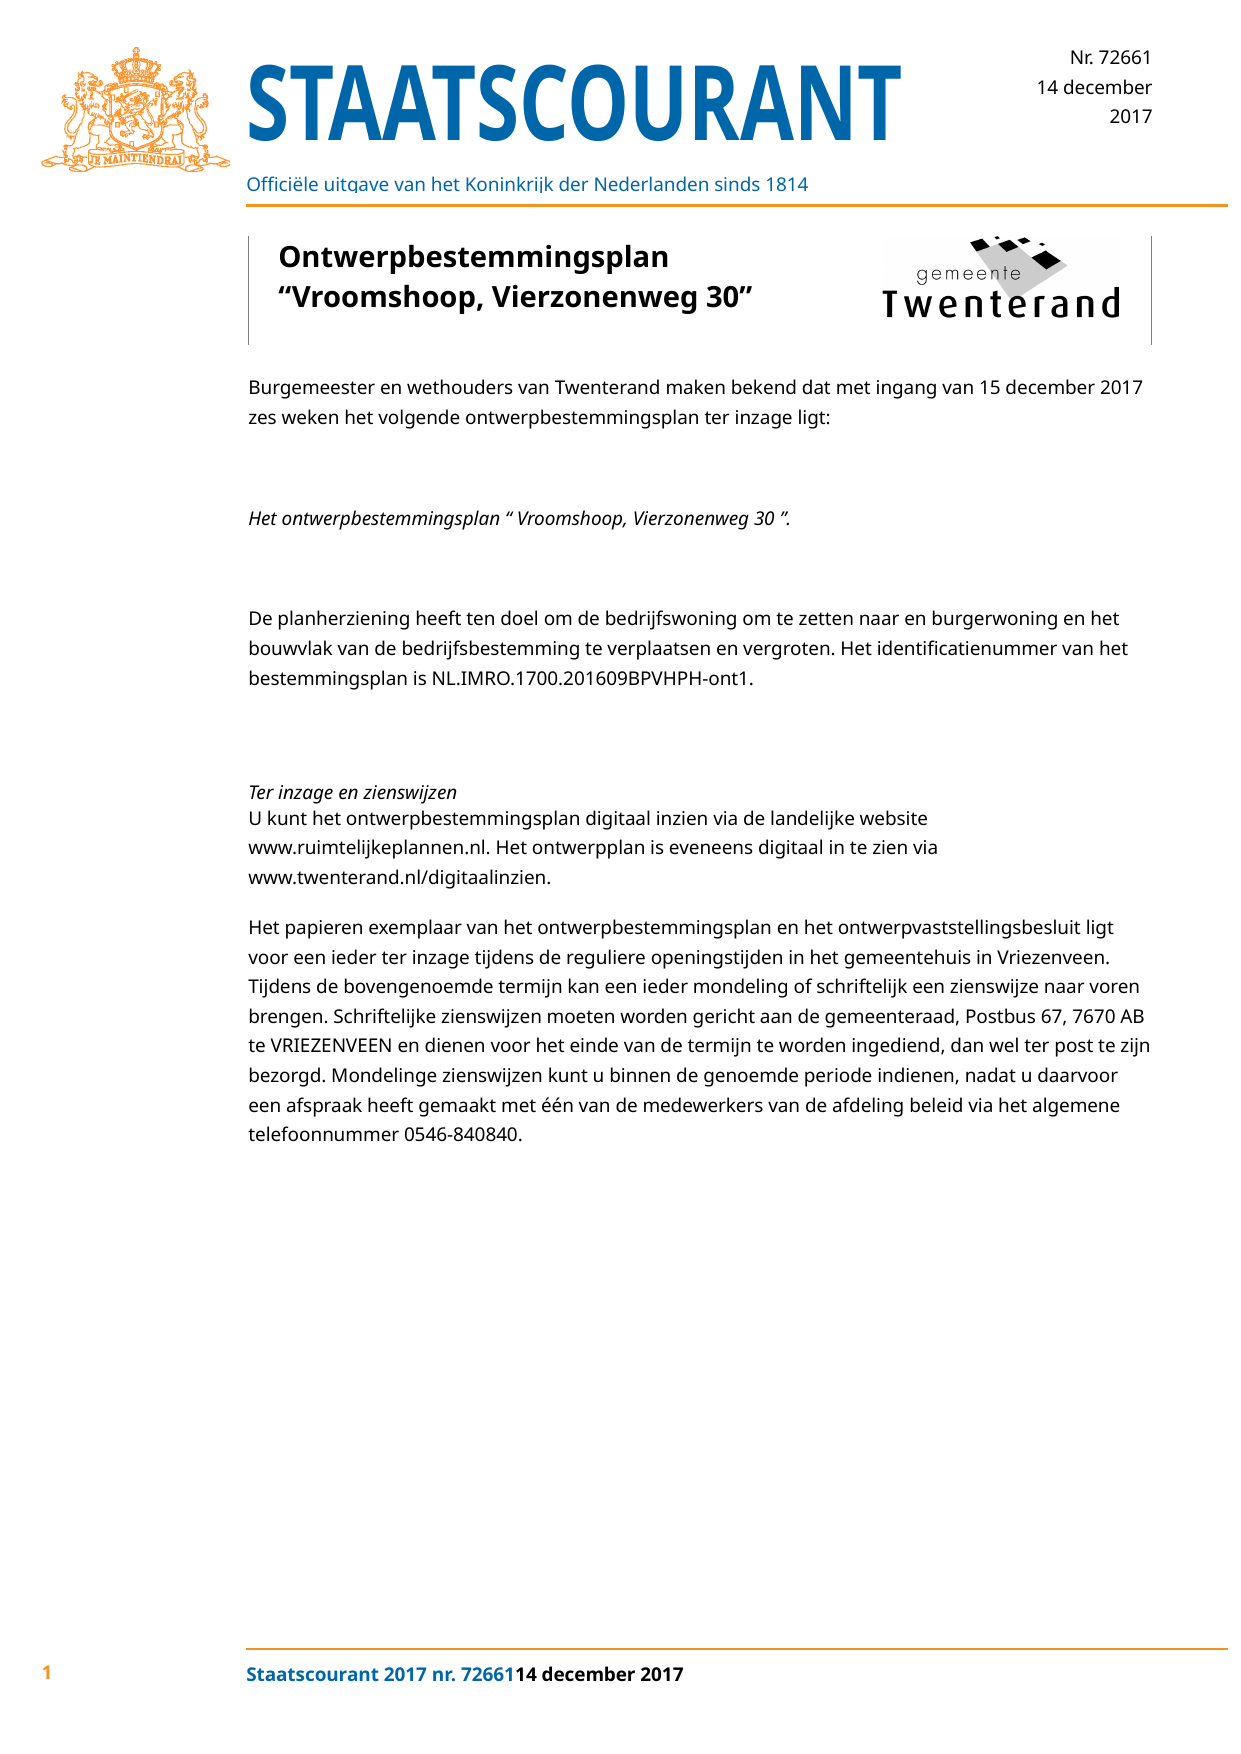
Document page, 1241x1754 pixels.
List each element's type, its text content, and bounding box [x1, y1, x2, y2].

picture [41, 47, 231, 172]
text U kunt het ontwerpbestemmingsplan digitaal inzien via de landelijke website www.ruimtelijkeplannen.nl. Het ontwerpplan is eveneens digitaal in te zien via www.twenterand.nl/digitaalinzien. [248, 805, 1152, 890]
table_header [850, 236, 1151, 345]
text Het papieren exemplaar van het ontwerpbestemmingsplan en het ontwerpvaststellingsbesluit ligt voor een ieder ter inzage tijdens de reguliere openingstijden in het gemeentehuis in Vriezenveen. Tijdens de bovengenoemde termijn kan een ieder mondeling of schriftelijk een zienswijze naar voren brengen. Schriftelijke zienswijzen moeten worden gericht aan de gemeenteraad, Postbus 67, 7670 AB te VRIEZENVEEN en dienen voor het einde van de termijn te worden ingediend, dan wel ter post te zijn bezorgd. Mondelinge zienswijzen kunt u binnen de genoemde periode indienen, nadat u daarvoor een afspraak heeft gemaakt met één van de medewerkers van de afdeling beleid via het algemene telefoonnummer 0546-840840. [248, 914, 1152, 1147]
text Het ontwerpbestemmingsplan “ Vroomshoop, Vierzonenweg 30 ”. [248, 505, 1152, 530]
text Burgemeester en wethouders van Twenterand maken bekend dat met ingang van 15 december 2017 zes weken het volgende ontwerpbestemmingsplan ter inzage ligt: [248, 374, 1152, 429]
text De planherziening heeft ten doel om de bedrijfswoning om te zetten naar en burgerwoning en het bouwvlak van de bedrijfsbestemming te verplaatsen en vergroten. Het identificatienummer van het bestemmingsplan is NL.IMRO.1700.201609BPVHPH-ont1. [248, 606, 1152, 690]
picture [882, 236, 1119, 319]
table_header Ontwerpbestemmingsplan “Vroomshoop, Vierzonenweg 30” [249, 236, 850, 345]
text Ter inzage en zienswijzen [248, 779, 1152, 805]
